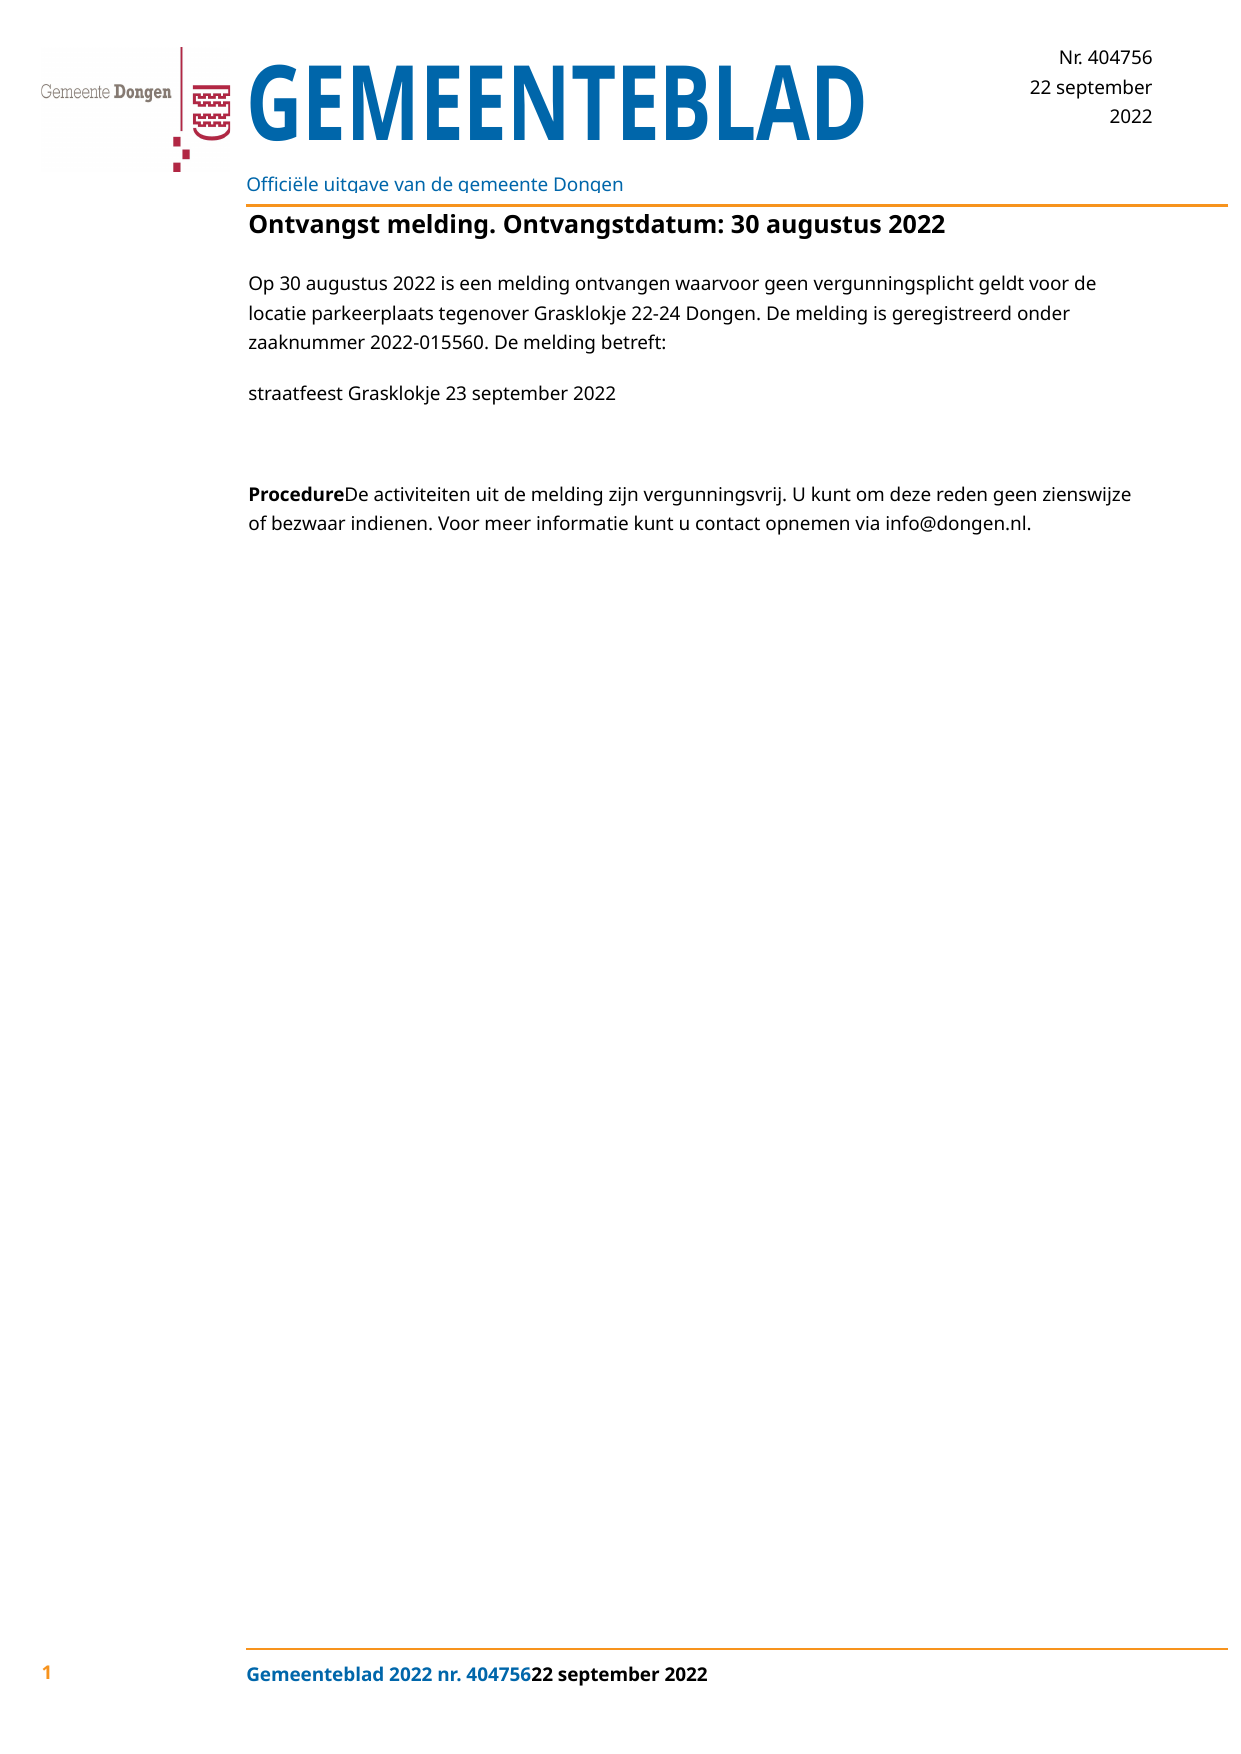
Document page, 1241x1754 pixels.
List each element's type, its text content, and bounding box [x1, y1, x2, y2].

picture [41, 47, 231, 172]
text Ontvangst melding. Ontvangstdatum: 30 augustus 2022 [248, 207, 1152, 241]
text straatfeest Grasklokje 23 september 2022 [248, 380, 1152, 406]
text ProcedureDe activiteiten uit de melding zijn vergunningsvrij. U kunt om deze reden geen zienswijze of bezwaar indienen. Voor meer informatie kunt u contact opnemen via info@dongen.nl. [248, 481, 1152, 536]
text Op 30 augustus 2022 is een melding ontvangen waarvoor geen vergunningsplicht geldt voor de locatie parkeerplaats tegenover Grasklokje 22-24 Dongen. De melding is geregistreerd onder zaaknummer 2022-015560. De melding betreft: [248, 270, 1152, 355]
